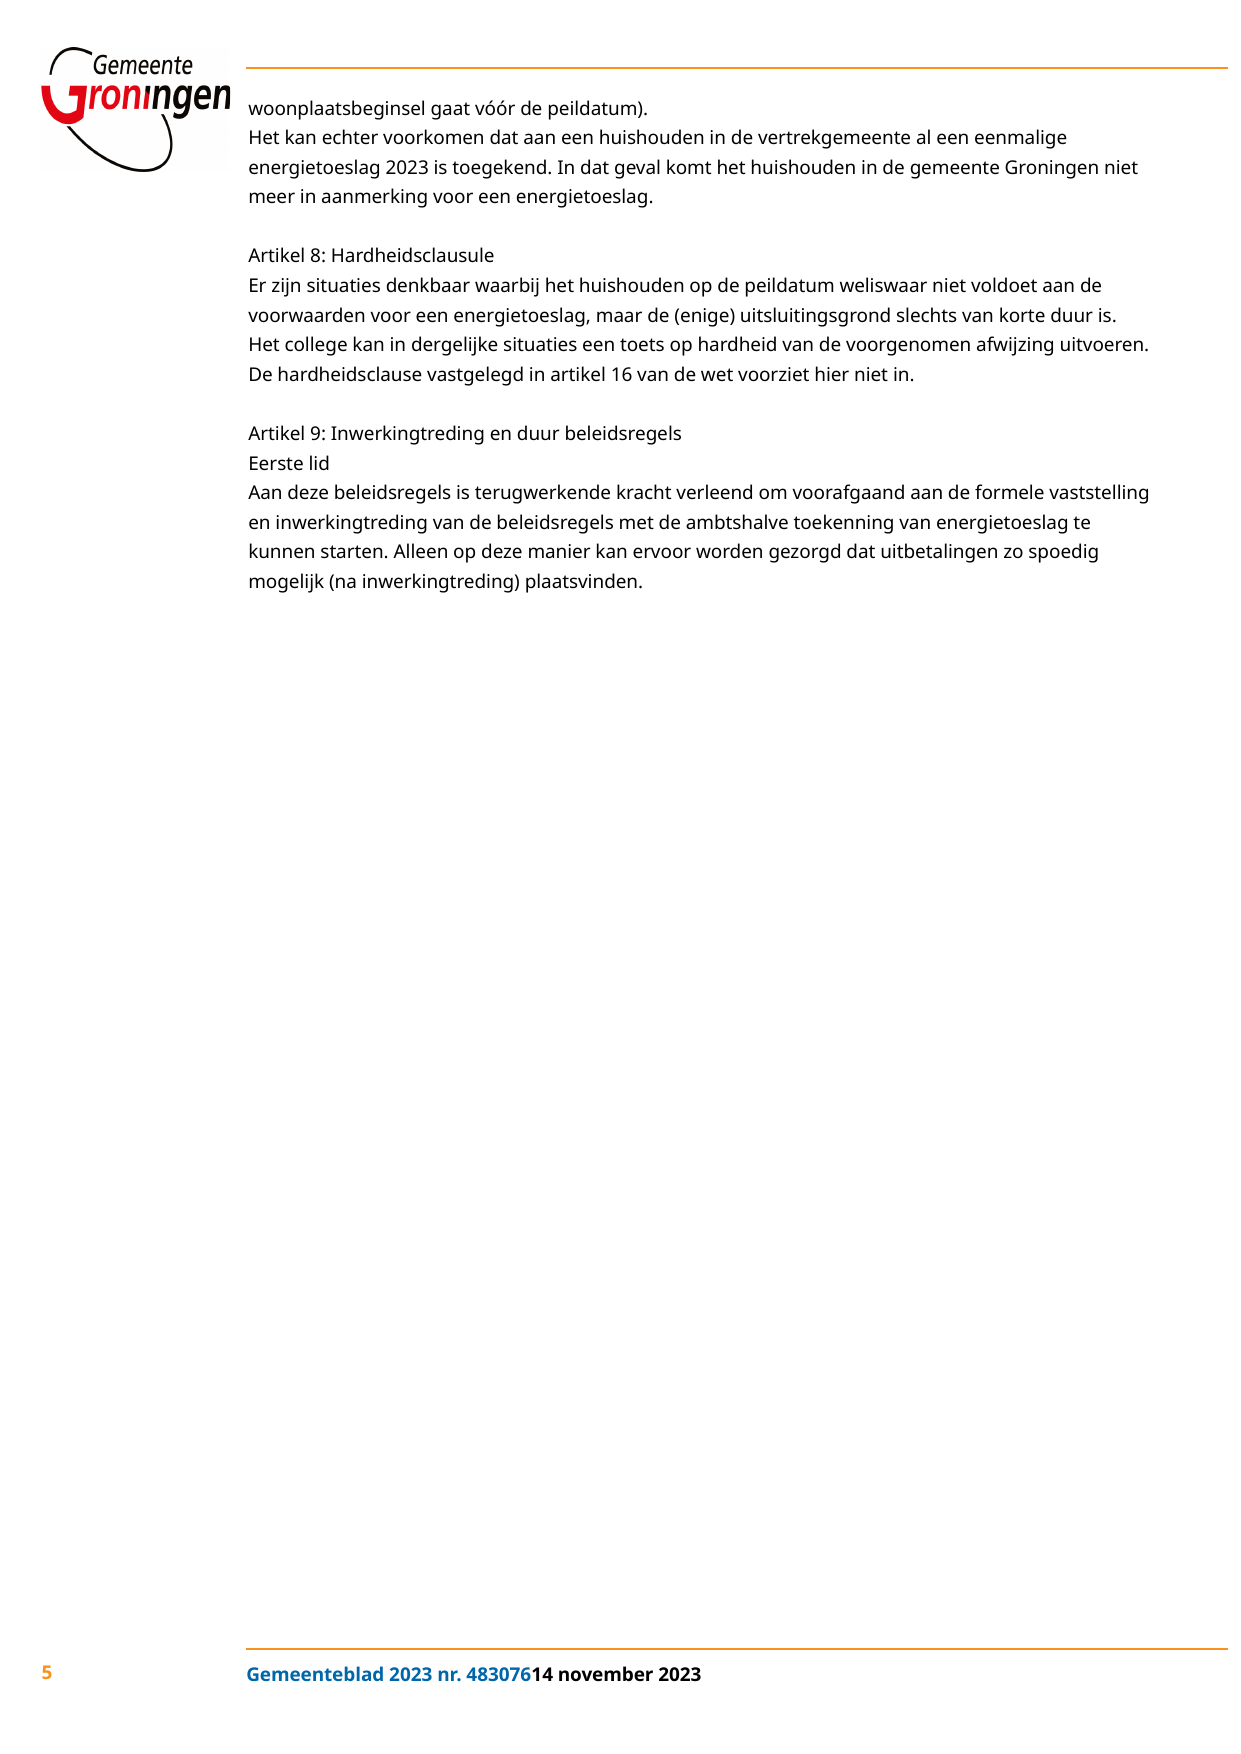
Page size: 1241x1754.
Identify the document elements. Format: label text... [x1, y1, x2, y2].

text Er zijn situaties denkbaar waarbij het huishouden op de peildatum weliswaar niet voldoet aan de voorwaarden voor een energietoeslag, maar de (enige) uitsluitingsgrond slechts van korte duur is. Het college kan in dergelijke situaties een toets op hardheid van de voorgenomen afwijzing uitvoeren. [248, 272, 1152, 357]
text Het kan echter voorkomen dat aan een huishouden in de vertrekgemeente al een eenmalige energietoeslag 2023 is toegekend. In dat geval komt het huishouden in de gemeente Groningen niet meer in aanmerking voor een energietoeslag. [248, 124, 1152, 209]
text De hardheidsclause vastgelegd in artikel 16 van de wet voorziet hier niet in. [248, 361, 1152, 387]
text woonplaatsbeginsel gaat vóór de peildatum). [248, 95, 1152, 121]
text Eerste lid [248, 450, 1152, 476]
text Artikel 8: Hardheidsclausule [248, 243, 1152, 268]
text Aan deze beleidsregels is terugwerkende kracht verleend om voorafgaand aan de formele vaststelling en inwerkingtreding van de beleidsregels met de ambtshalve toekenning van energietoeslag te kunnen starten. Alleen op deze manier kan ervoor worden gezorgd dat uitbetalingen zo spoedig mogelijk (na inwerkingtreding) plaatsvinden. [248, 479, 1152, 594]
picture [41, 47, 231, 172]
text Artikel 9: Inwerkingtreding en duur beleidsregels [248, 420, 1152, 446]
